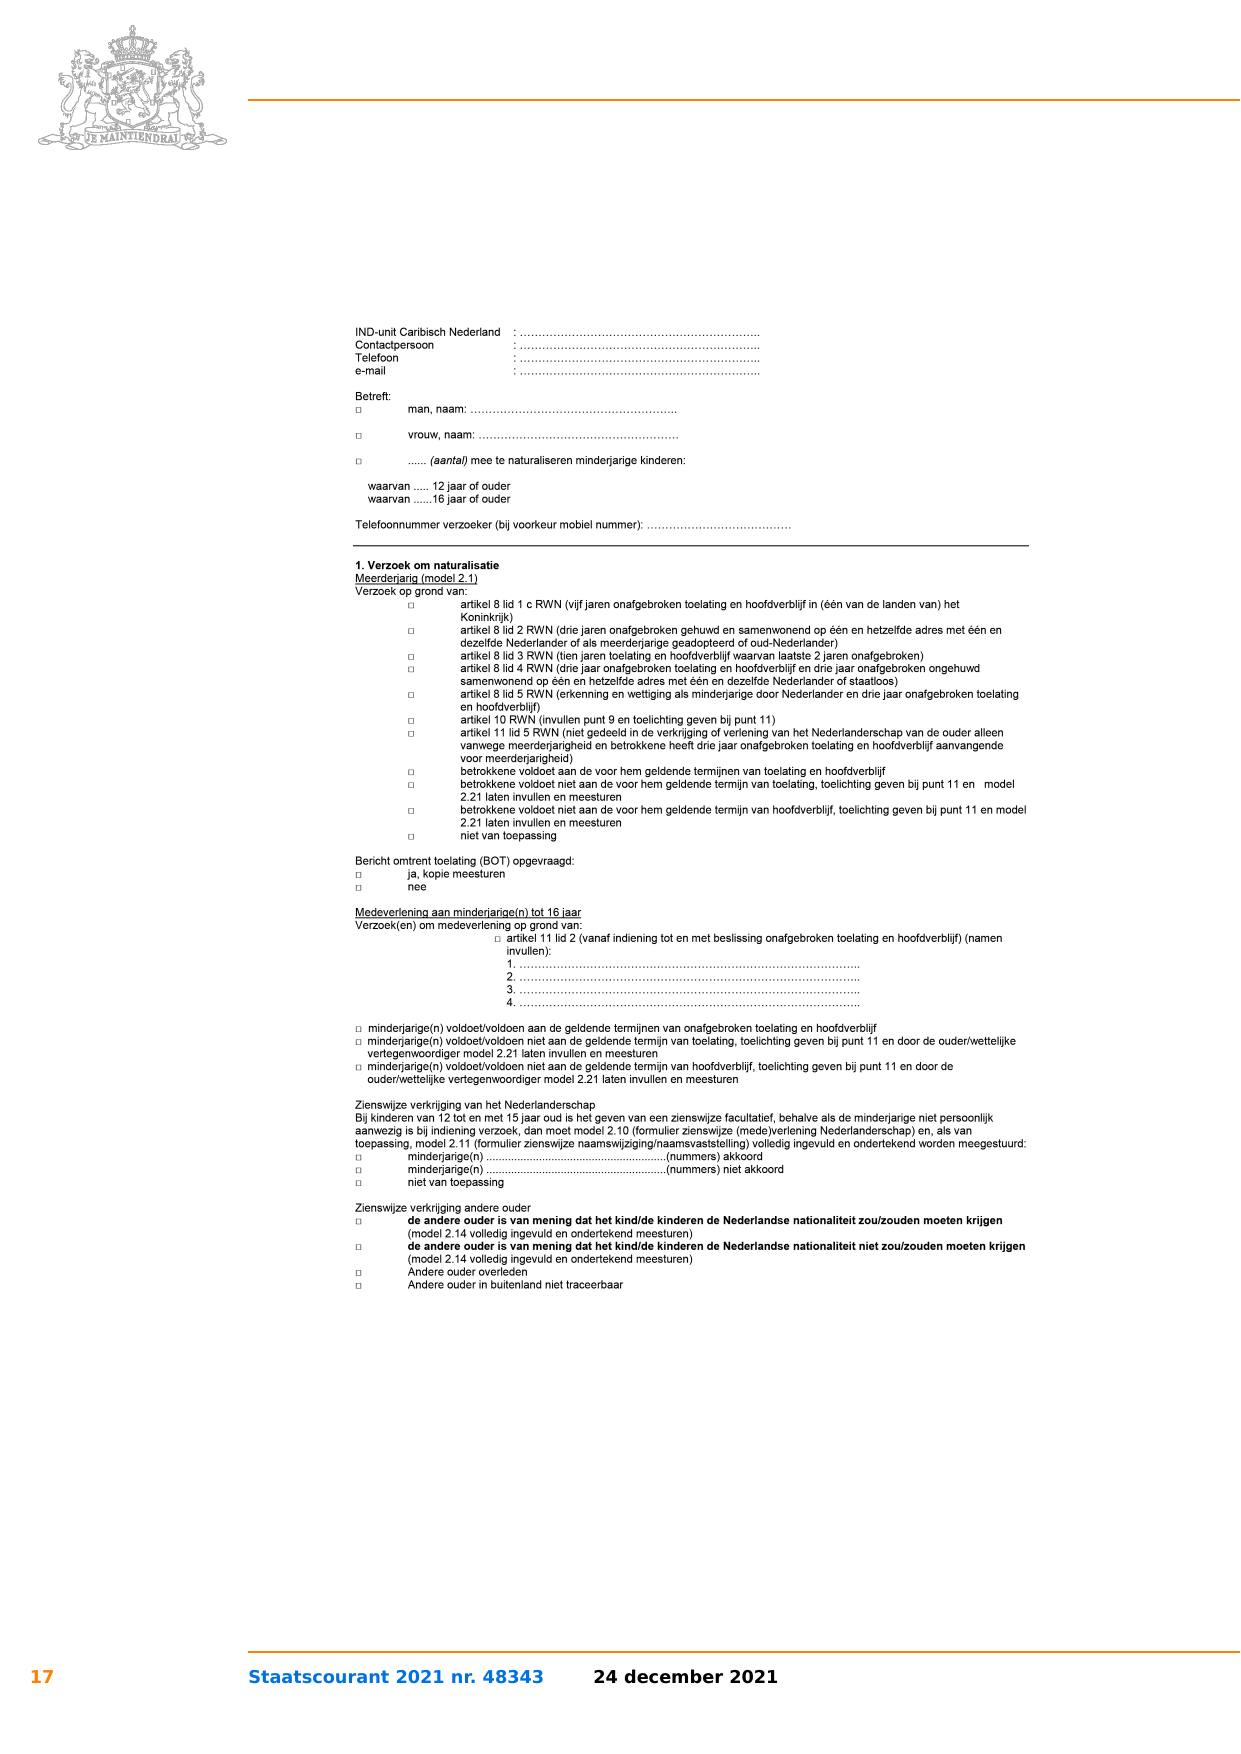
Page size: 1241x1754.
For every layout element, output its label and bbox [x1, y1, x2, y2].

picture [248, 155, 1134, 1407]
picture [38, 25, 227, 150]
